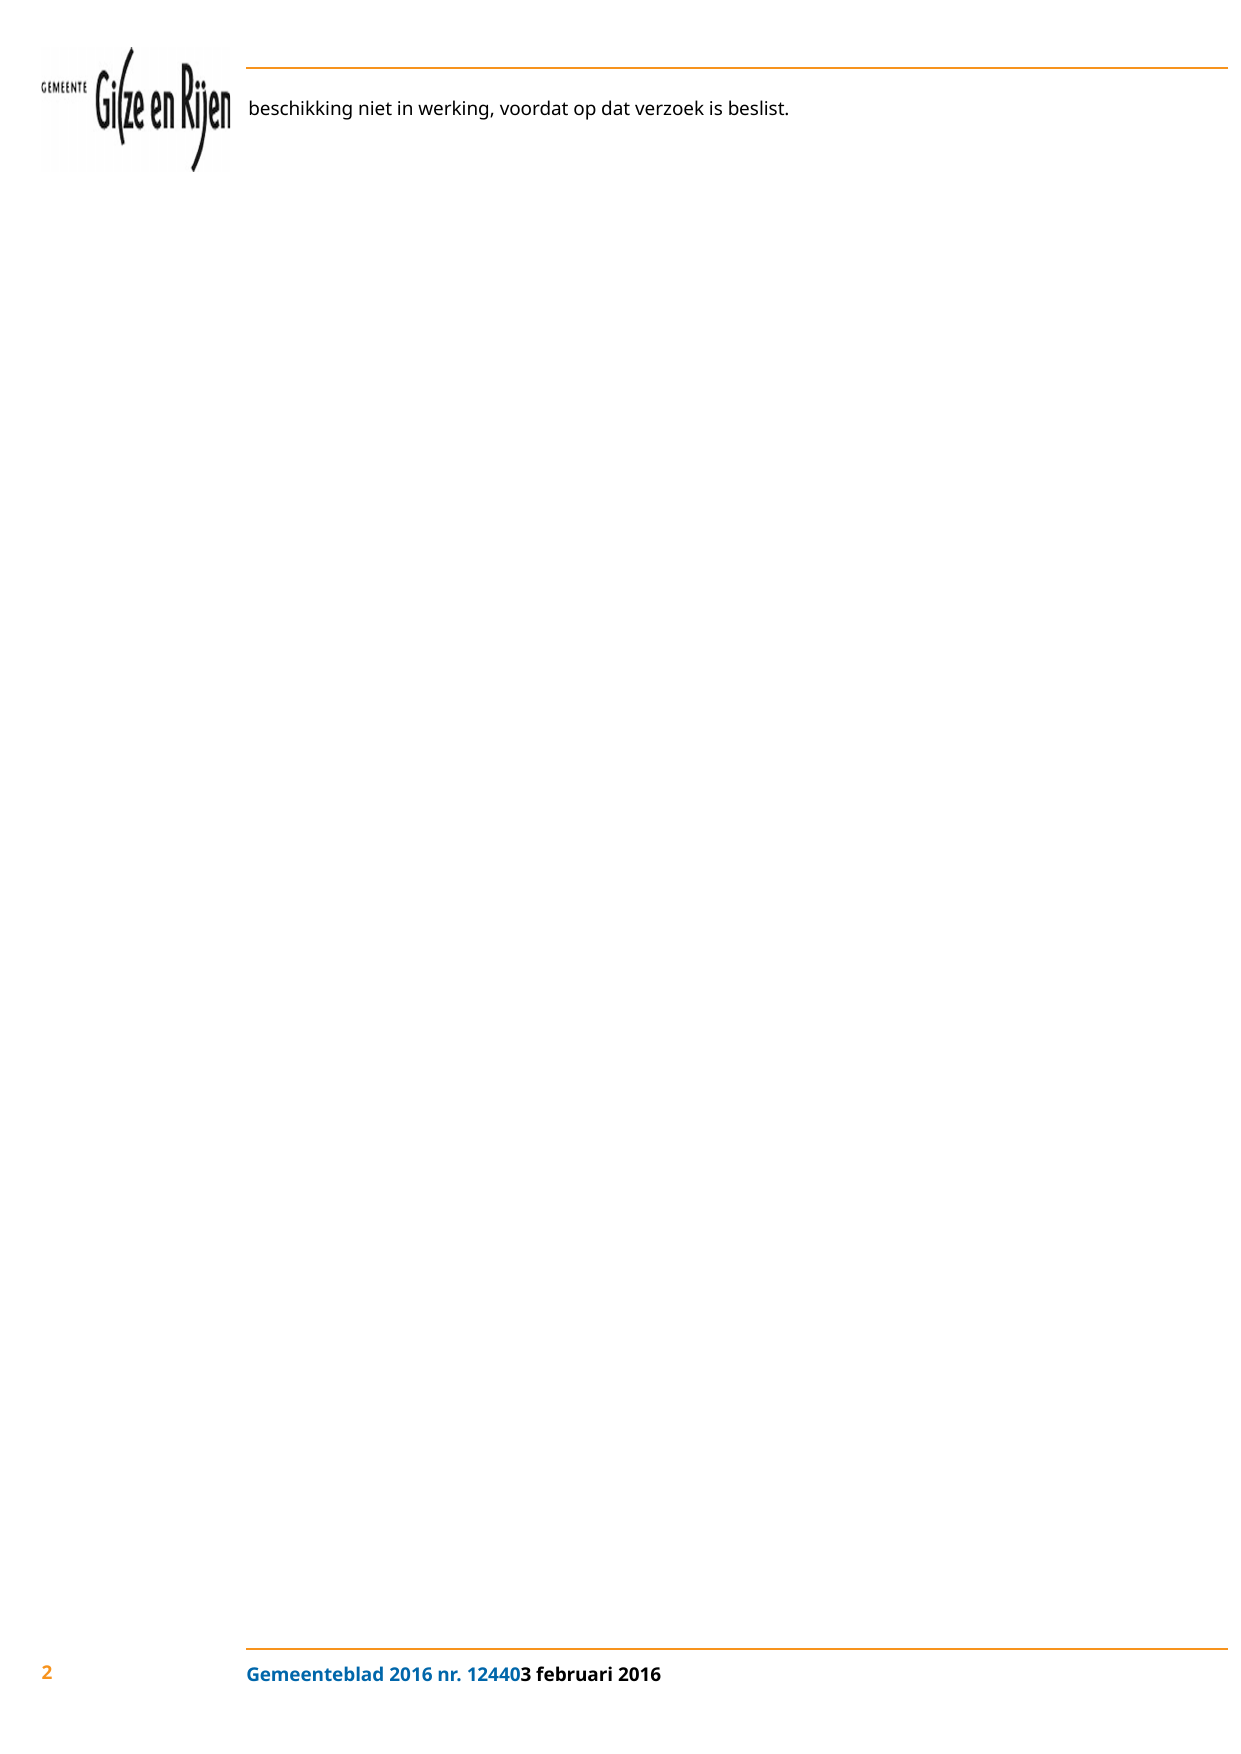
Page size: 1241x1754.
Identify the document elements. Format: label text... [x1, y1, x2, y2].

picture [41, 47, 231, 172]
text beschikking niet in werking, voordat op dat verzoek is beslist. [248, 95, 1152, 121]
